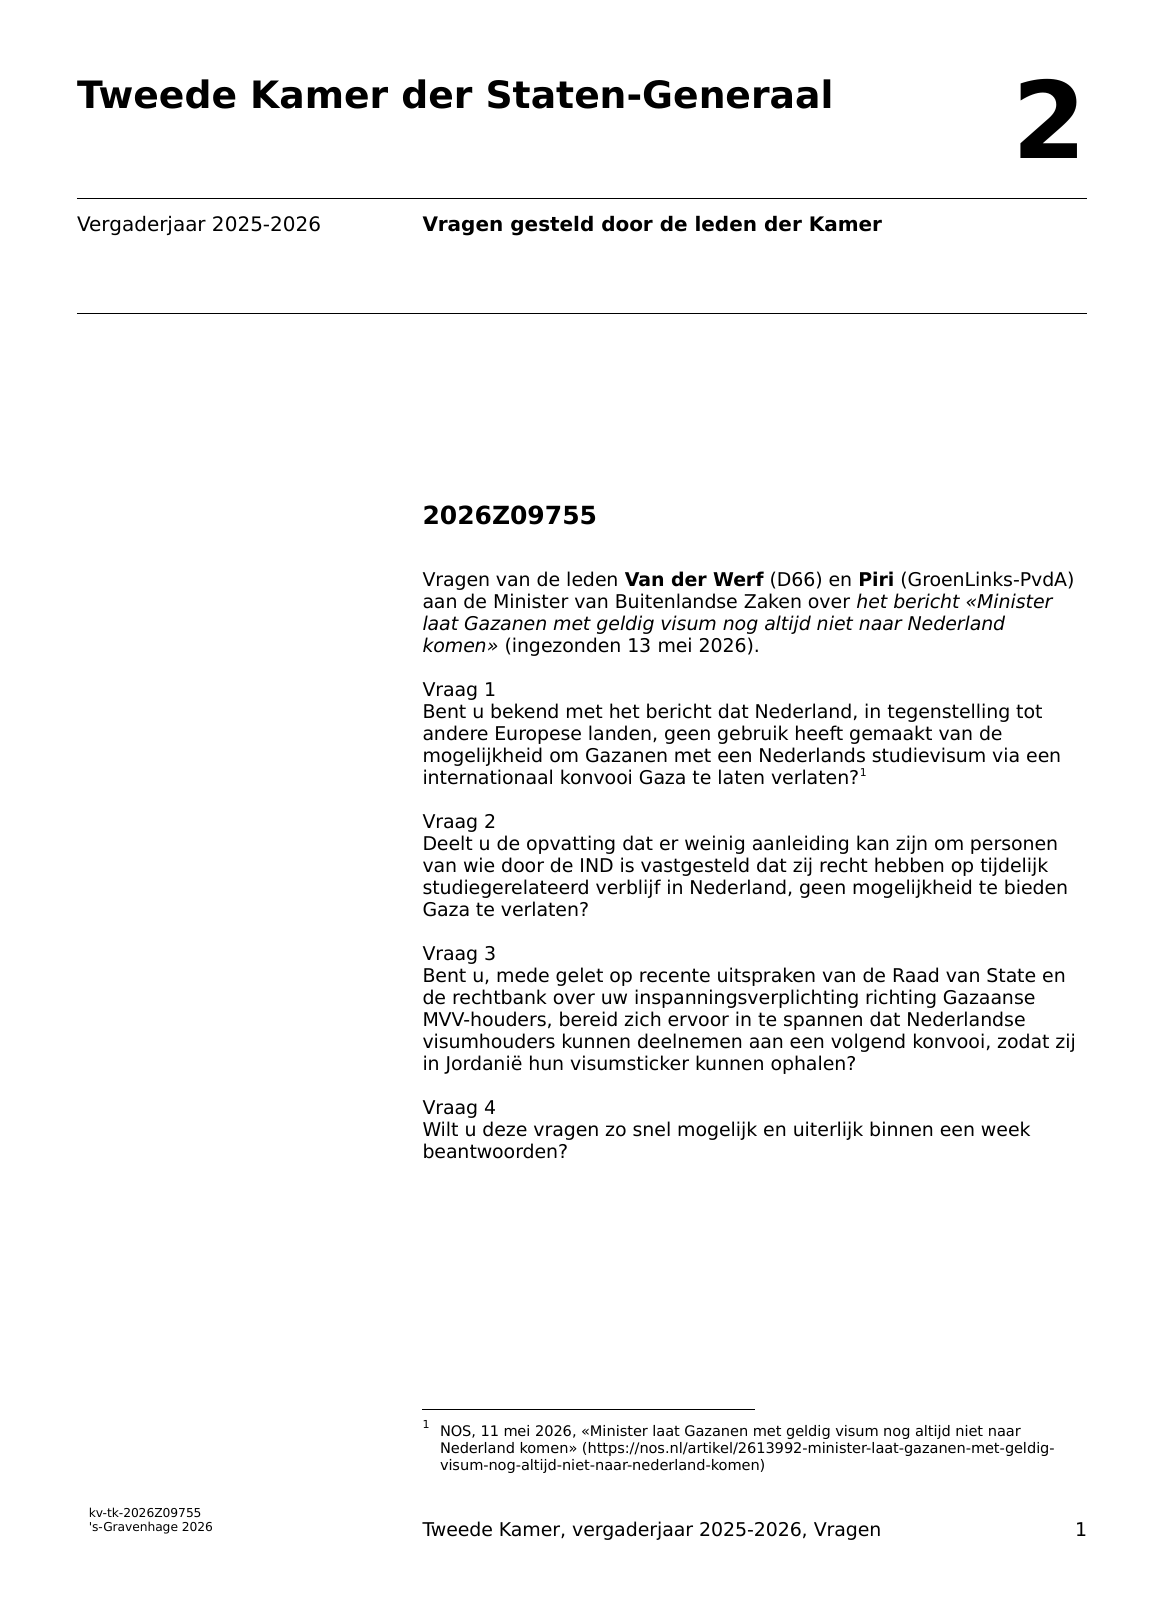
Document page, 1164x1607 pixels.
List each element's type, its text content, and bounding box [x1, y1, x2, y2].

table_cell Vragen gesteld door de leden der Kamer [422, 199, 1087, 313]
text Vraag 2 [422, 811, 1087, 833]
text 2026Z09755 [422, 501, 1087, 531]
text Deelt u de opvatting dat er weinig aanleiding kan zijn om personen van wie door de IND is vastgesteld dat zij recht hebben op tijdelijk studiegerelateerd verblijf in Nederland, geen mogelijkheid te bieden Gaza te verlaten? [422, 833, 1087, 921]
text Bent u bekend met het bericht dat Nederland, in tegenstelling tot andere Europese landen, geen gebruik heeft gemaakt van de mogelijkheid om Gazanen met een Nederlands studievisum via een internationaal konvooi Gaza te laten verlaten? [422, 701, 1087, 789]
text Vraag 3 [422, 943, 1087, 965]
text kv-tk-2026Z09755 [88, 1506, 323, 1520]
text Wilt u deze vragen zo snel mogelijk en uiterlijk binnen een week beantwoorden? [422, 1119, 1087, 1163]
table_header 2 [886, 59, 1087, 198]
table_cell Vergaderjaar 2025-2026 [77, 199, 422, 313]
table_header Tweede Kamer der Staten-Generaal [77, 59, 886, 198]
text 's-Gravenhage 2026 [88, 1520, 323, 1534]
text NOS, 11 mei 2026, «Minister laat Gazanen met geldig visum nog altijd niet naar Nederland komen» (https://nos.nl/artikel/2613992-minister-laat-gazanen-met-geldig-visum-nog-altijd-niet-naar-nederland-komen) [422, 1418, 1087, 1474]
text Bent u, mede gelet op recente uitspraken van de Raad van State en de rechtbank over uw inspanningsverplichting richting Gazaanse MVV-houders, bereid zich ervoor in te spannen dat Nederlandse visumhouders kunnen deelnemen aan een volgend konvooi, zodat zij in Jordanië hun visumsticker kunnen ophalen? [422, 965, 1087, 1075]
text Vraag 4 [422, 1097, 1087, 1119]
text Vraag 1 [422, 679, 1087, 701]
text Vragen van de leden Van der Werf (D66) en Piri (GroenLinks-PvdA) aan de Minister van Buitenlandse Zaken over het bericht «Minister laat Gazanen met geldig visum nog altijd niet naar Nederland komen» (ingezonden 13 mei 2026). [422, 569, 1087, 657]
